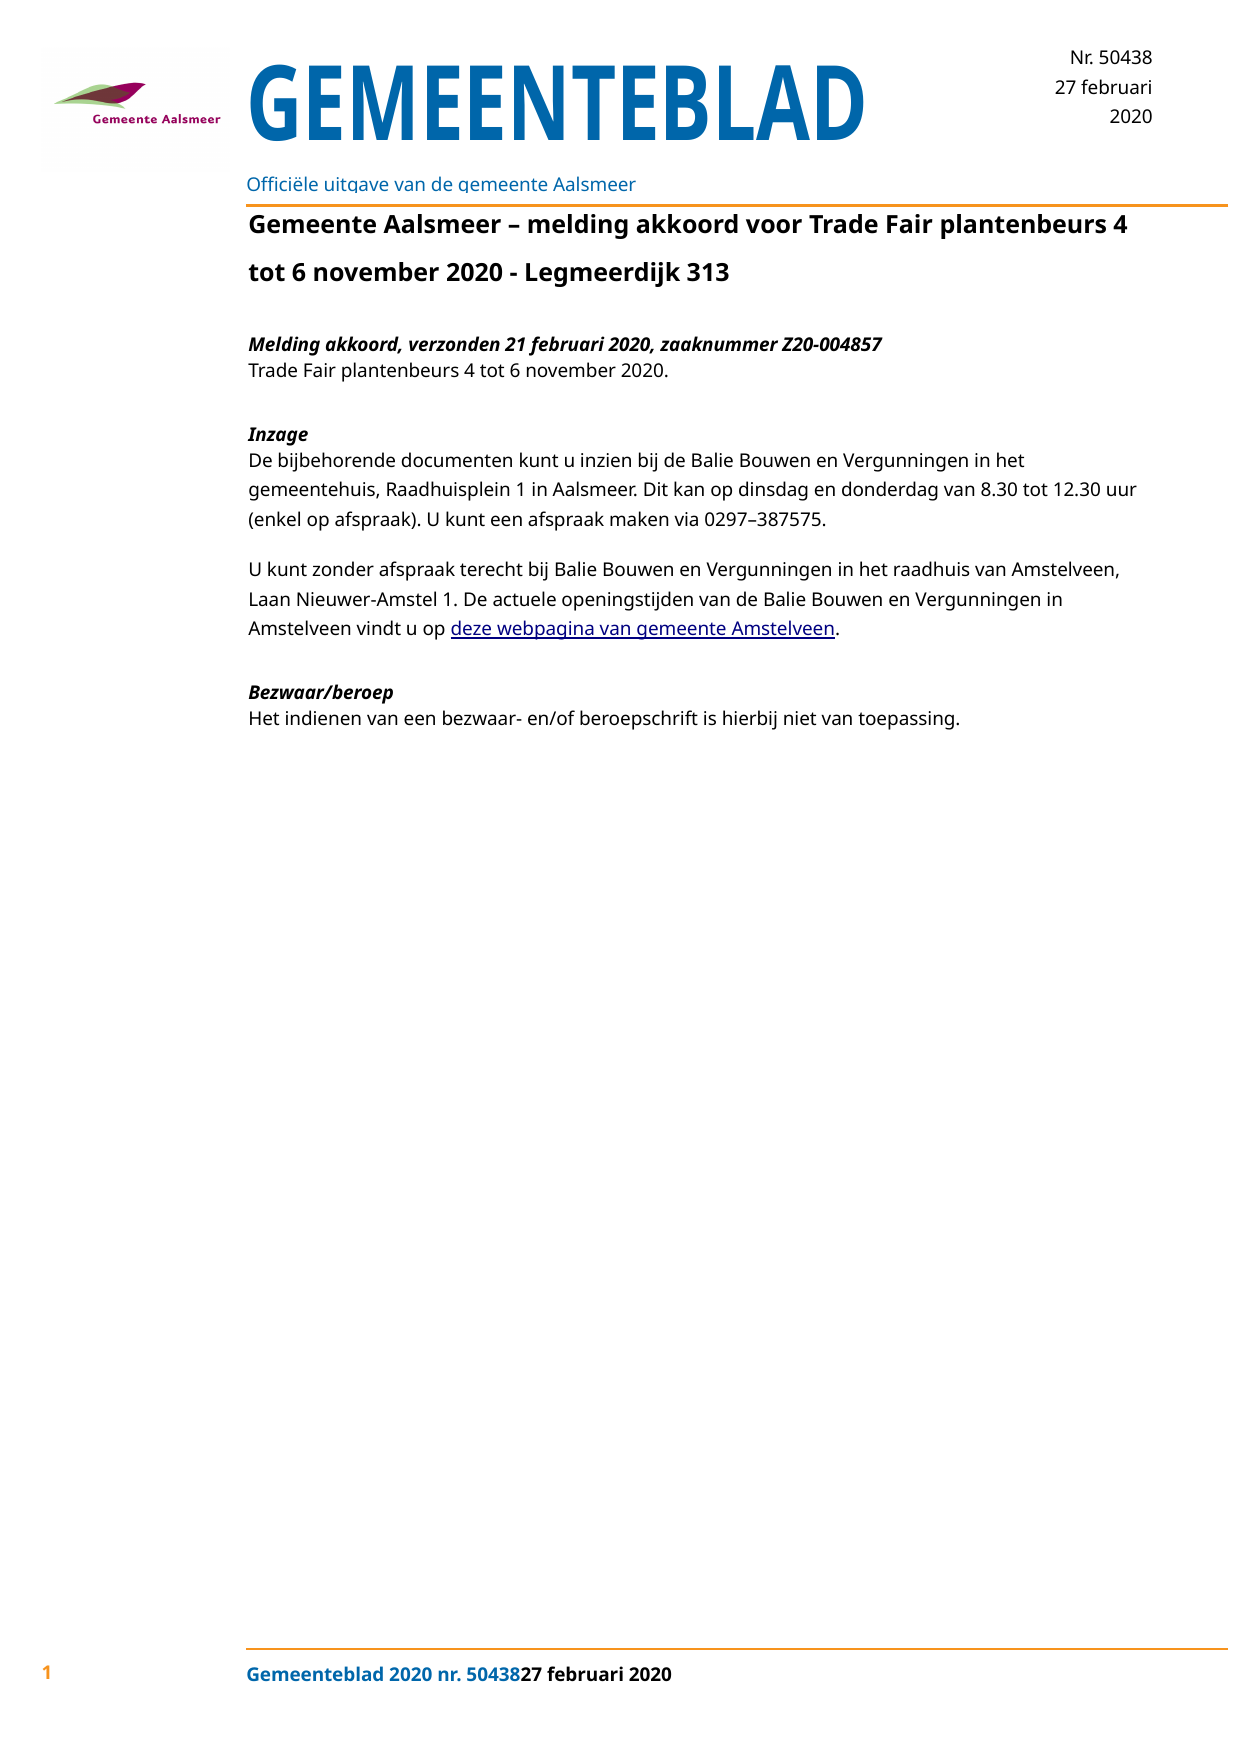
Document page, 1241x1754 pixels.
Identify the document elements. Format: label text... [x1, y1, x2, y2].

picture [41, 47, 231, 172]
text Melding akkoord, verzonden 21 februari 2020, zaaknummer Z20-004857 [248, 331, 1152, 357]
text De bijbehorende documenten kunt u inzien bij de Balie Bouwen en Vergunningen in het gemeentehuis, Raadhuisplein 1 in Aalsmeer. Dit kan op dinsdag en donderdag van 8.30 tot 12.30 uur (enkel op afspraak). U kunt een afspraak maken via 0297–387575. [248, 447, 1152, 532]
text Inzage [248, 421, 1152, 447]
text Bezwaar/beroep [248, 679, 1152, 705]
text Trade Fair plantenbeurs 4 tot 6 november 2020. [248, 357, 1152, 383]
text Het indienen van een bezwaar- en/of beroepschrift is hierbij niet van toepassing. [248, 705, 1152, 731]
text Gemeente Aalsmeer – melding akkoord voor Trade Fair plantenbeurs 4 tot 6 november 2020 - Legmeerdijk 313 [248, 207, 1152, 288]
text U kunt zonder afspraak terecht bij Balie Bouwen en Vergunningen in het raadhuis van Amstelveen, Laan Nieuwer-Amstel 1. De actuele openingstijden van de Balie Bouwen en Vergunningen in Amstelveen vindt u op deze webpagina van gemeente Amstelveen. [248, 556, 1152, 641]
